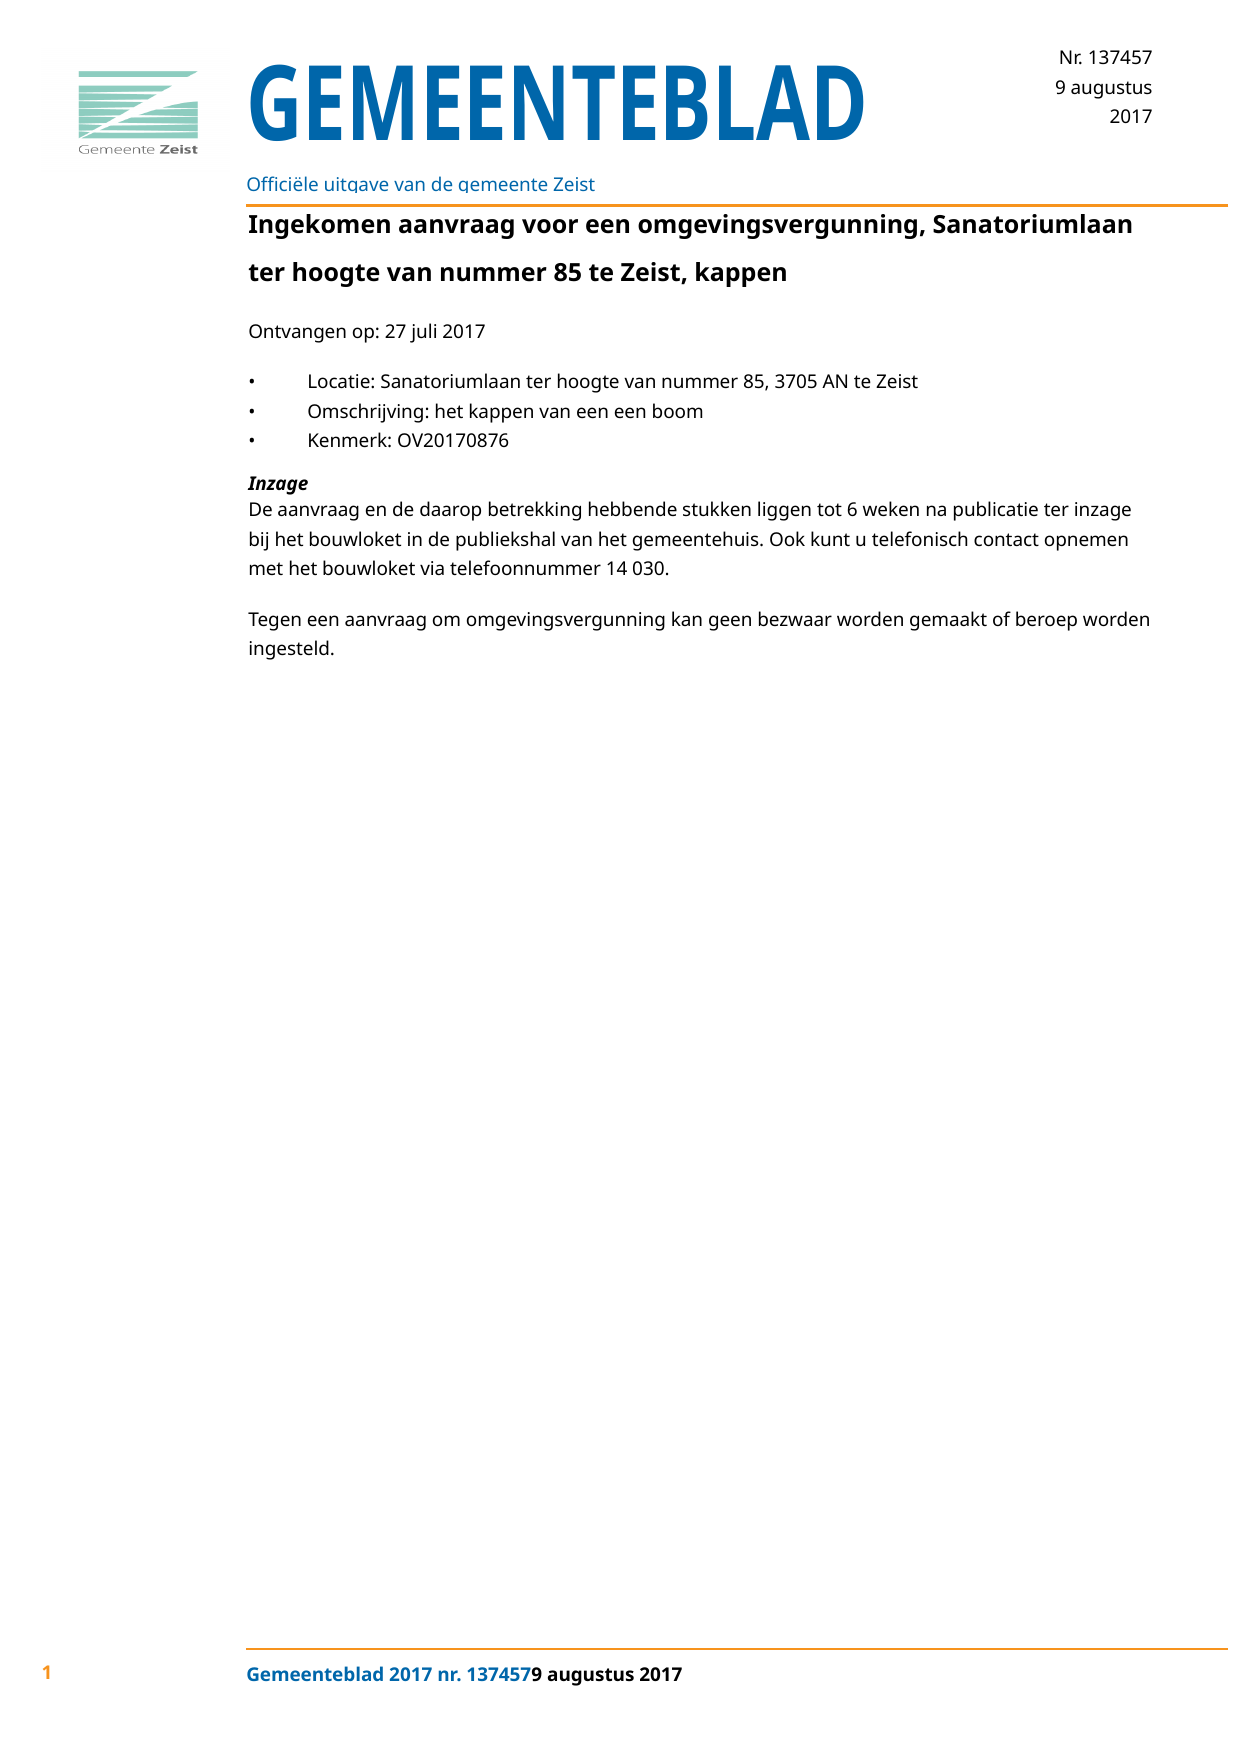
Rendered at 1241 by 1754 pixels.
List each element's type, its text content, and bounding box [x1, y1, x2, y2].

text Ontvangen op: 27 juli 2017 [248, 318, 1152, 344]
picture [41, 47, 231, 172]
list Locatie: Sanatoriumlaan ter hoogte van nummer 85, 3705 AN te Zeist [248, 368, 1152, 394]
list Kenmerk: OV20170876 [248, 427, 1152, 453]
text Ingekomen aanvraag voor een omgevingsvergunning, Sanatoriumlaan ter hoogte van nummer 85 te Zeist, kappen [248, 207, 1152, 288]
list Omschrijving: het kappen van een een boom [248, 398, 1152, 424]
text Tegen een aanvraag om omgevingsvergunning kan geen bezwaar worden gemaakt of beroep worden ingesteld. [248, 606, 1152, 661]
text Inzage [248, 471, 1152, 496]
text De aanvraag en de daarop betrekking hebbende stukken liggen tot 6 weken na publicatie ter inzage bij het bouwloket in de publiekshal van het gemeentehuis. Ook kunt u telefonisch contact opnemen met het bouwloket via telefoonnummer 14 030. [248, 496, 1152, 581]
